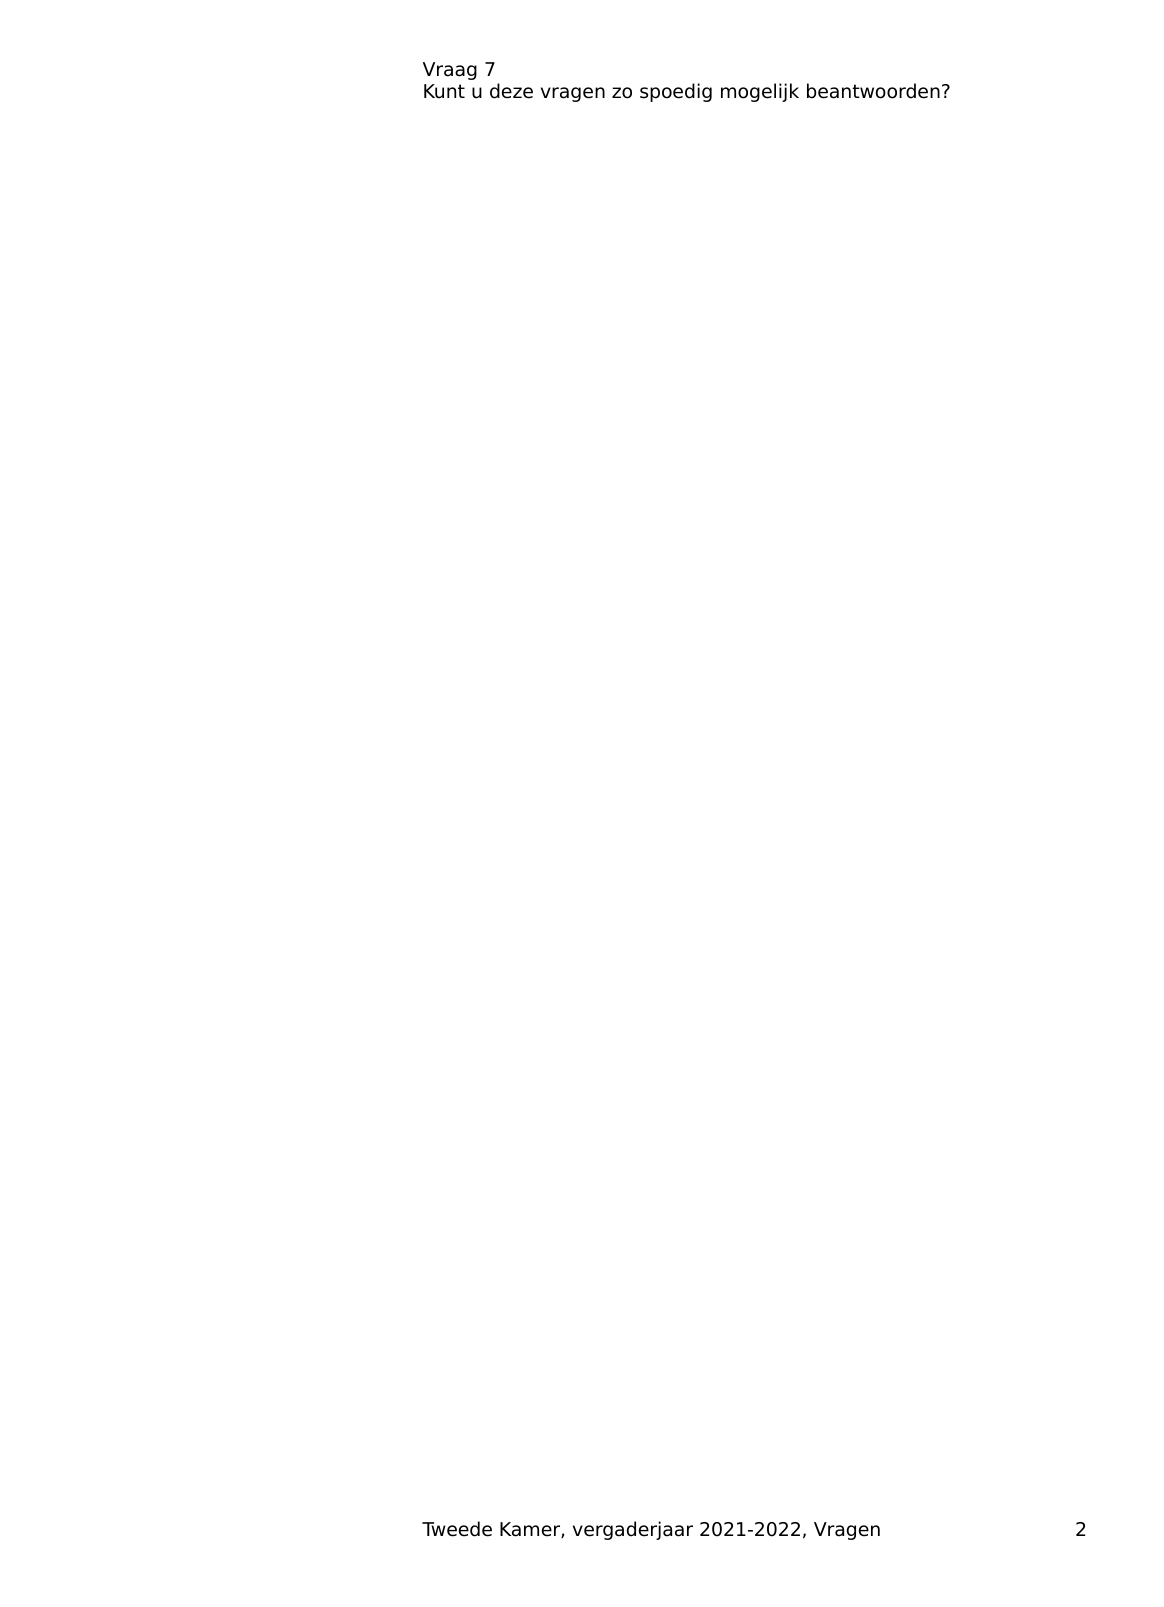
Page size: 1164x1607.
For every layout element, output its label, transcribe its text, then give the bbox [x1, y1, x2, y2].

text Kunt u deze vragen zo spoedig mogelijk beantwoorden? [422, 81, 1087, 103]
text Vraag 7 [422, 59, 1087, 81]
